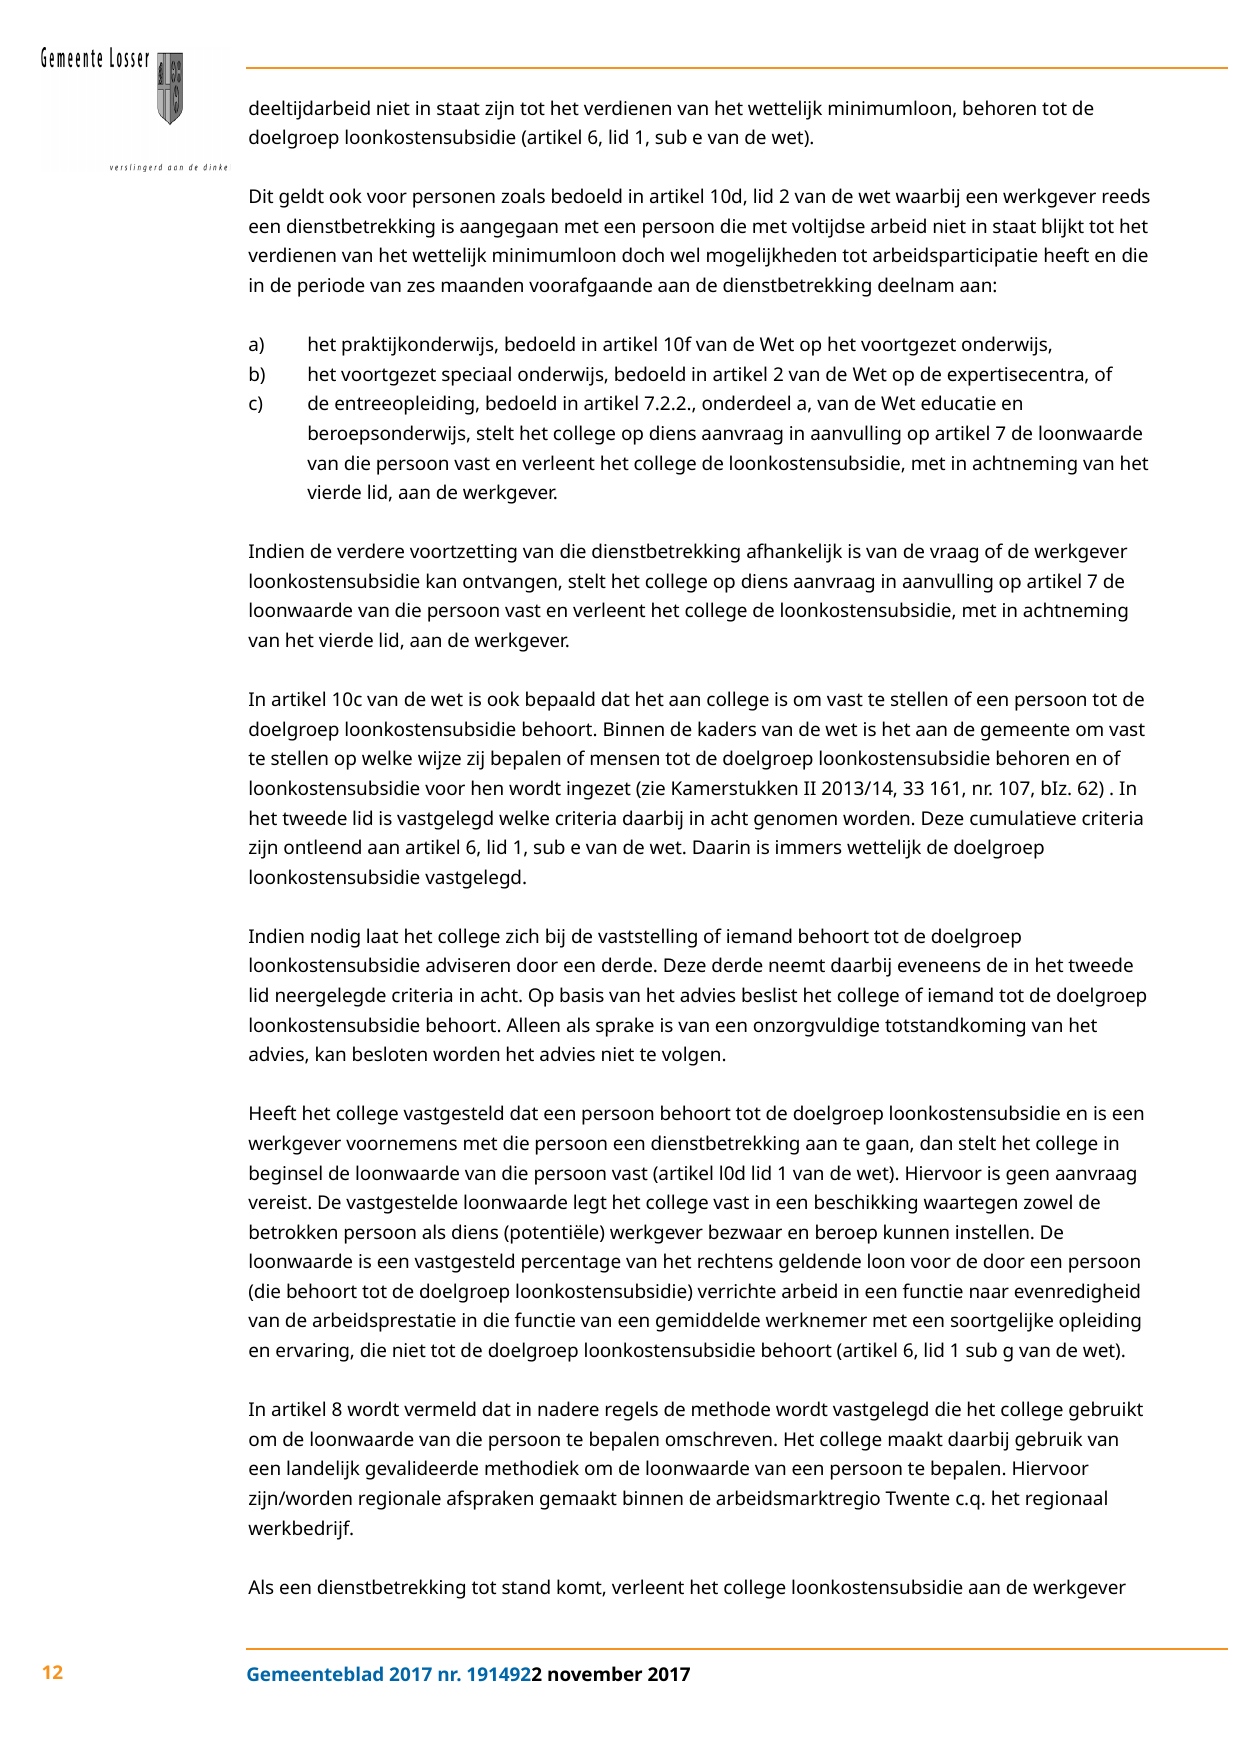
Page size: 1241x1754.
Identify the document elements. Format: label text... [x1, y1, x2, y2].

text Heeft het college vastgesteld dat een persoon behoort tot de doelgroep loonkostensubsidie en is een werkgever voornemens met die persoon een dienstbetrekking aan te gaan, dan stelt het college in beginsel de loonwaarde van die persoon vast (artikel l0d lid 1 van de wet). Hiervoor is geen aanvraag vereist. De vastgestelde loonwaarde legt het college vast in een beschikking waartegen zowel de betrokken persoon als diens (potentiële) werkgever bezwaar en beroep kunnen instellen. De loonwaarde is een vastgesteld percentage van het rechtens geldende loon voor de door een persoon (die behoort tot de doelgroep loonkostensubsidie) verrichte arbeid in een functie naar evenredigheid van de arbeidsprestatie in die functie van een gemiddelde werknemer met een soortgelijke opleiding en ervaring, die niet tot de doelgroep loonkostensubsidie behoort (artikel 6, lid 1 sub g van de wet). [248, 1101, 1152, 1363]
list de entreeopleiding, bedoeld in artikel 7.2.2., onderdeel a, van de Wet educatie en beroepsonderwijs, stelt het college op diens aanvraag in aanvulling op artikel 7 de loonwaarde van die persoon vast en verleent het college de loonkostensubsidie, met in achtneming van het vierde lid, aan de werkgever. [248, 391, 1152, 505]
text Indien de verdere voortzetting van die dienstbetrekking afhankelijk is van de vraag of de werkgever loonkostensubsidie kan ontvangen, stelt het college op diens aanvraag in aanvulling op artikel 7 de loonwaarde van die persoon vast en verleent het college de loonkostensubsidie, met in achtneming van het vierde lid, aan de werkgever. [248, 538, 1152, 653]
picture [41, 47, 231, 172]
text In artikel 10c van de wet is ook bepaald dat het aan college is om vast te stellen of een persoon tot de doelgroep loonkostensubsidie behoort. Binnen de kaders van de wet is het aan de gemeente om vast te stellen op welke wijze zij bepalen of mensen tot de doelgroep loonkostensubsidie behoren en of loonkostensubsidie voor hen wordt ingezet (zie Kamerstukken II 2013/14, 33 161, nr. 107, bIz. 62) . In het tweede lid is vastgelegd welke criteria daarbij in acht genomen worden. Deze cumulatieve criteria zijn ontleend aan artikel 6, lid 1, sub e van de wet. Daarin is immers wettelijk de doelgroep loonkostensubsidie vastgelegd. [248, 686, 1152, 890]
text Als een dienstbetrekking tot stand komt, verleent het college loonkostensubsidie aan de werkgever [248, 1574, 1152, 1600]
text In artikel 8 wordt vermeld dat in nadere regels de methode wordt vastgelegd die het college gebruikt om de loonwaarde van die persoon te bepalen omschreven. Het college maakt daarbij gebruik van een landelijk gevalideerde methodiek om de loonwaarde van een persoon te bepalen. Hiervoor zijn/worden regionale afspraken gemaakt binnen de arbeidsmarktregio Twente c.q. het regionaal werkbedrijf. [248, 1396, 1152, 1541]
list het praktijkonderwijs, bedoeld in artikel 10f van de Wet op het voortgezet onderwijs, [248, 331, 1152, 357]
text deeltijdarbeid niet in staat zijn tot het verdienen van het wettelijk minimumloon, behoren tot de doelgroep loonkostensubsidie (artikel 6, lid 1, sub e van de wet). [248, 95, 1152, 150]
text Indien nodig laat het college zich bij de vaststelling of iemand behoort tot de doelgroep loonkostensubsidie adviseren door een derde. Deze derde neemt daarbij eveneens de in het tweede lid neergelegde criteria in acht. Op basis van het advies beslist het college of iemand tot de doelgroep loonkostensubsidie behoort. Alleen als sprake is van een onzorgvuldige totstandkoming van het advies, kan besloten worden het advies niet te volgen. [248, 923, 1152, 1067]
text Dit geldt ook voor personen zoals bedoeld in artikel 10d, lid 2 van de wet waarbij een werkgever reeds een dienstbetrekking is aangegaan met een persoon die met voltijdse arbeid niet in staat blijkt tot het verdienen van het wettelijk minimumloon doch wel mogelijkheden tot arbeidsparticipatie heeft en die in de periode van zes maanden voorafgaande aan de dienstbetrekking deelnam aan: [248, 183, 1152, 298]
list het voortgezet speciaal onderwijs, bedoeld in artikel 2 van de Wet op de expertisecentra, of [248, 361, 1152, 387]
